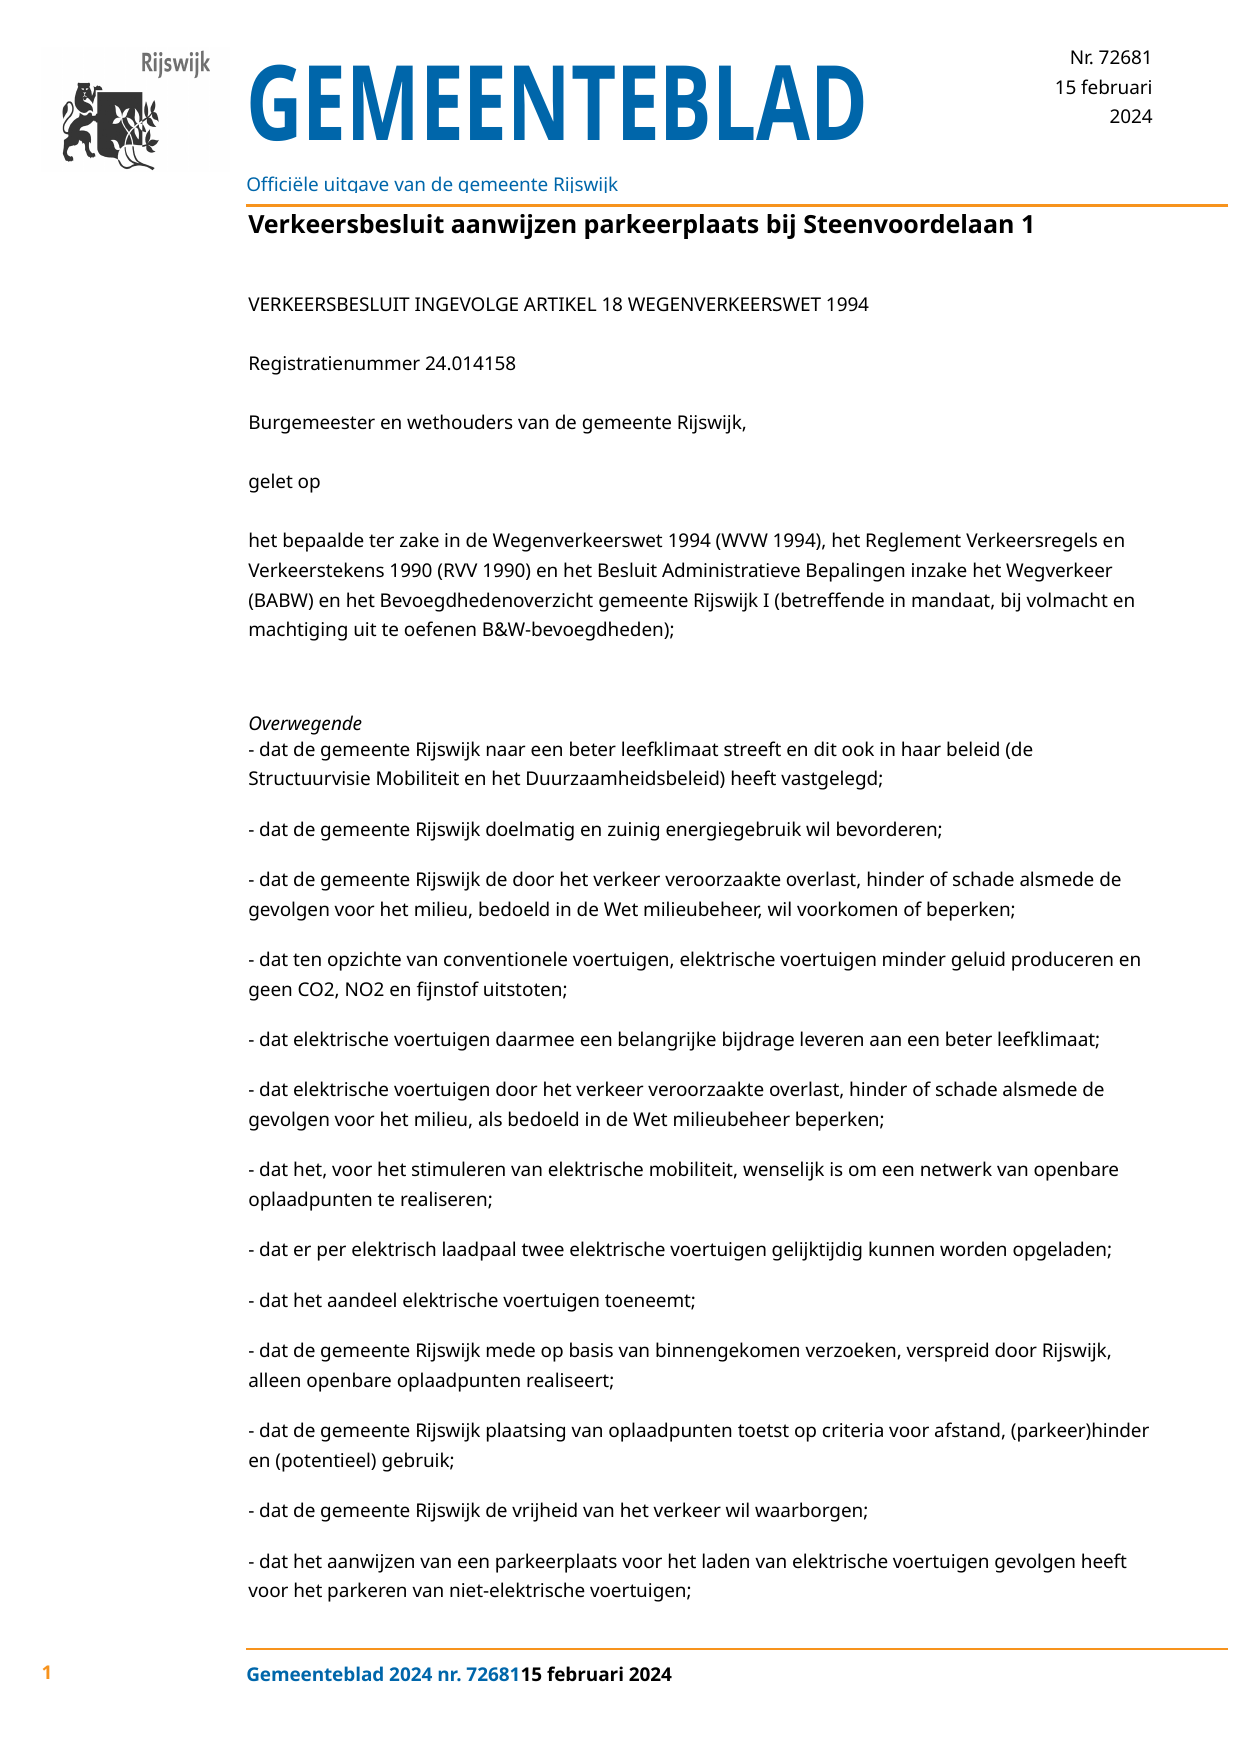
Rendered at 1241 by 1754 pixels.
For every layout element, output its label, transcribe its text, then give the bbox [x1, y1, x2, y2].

text - dat de gemeente Rijswijk mede op basis van binnengekomen verzoeken, verspreid door Rijswijk, alleen openbare oplaadpunten realiseert; [248, 1337, 1152, 1393]
text Burgemeester en wethouders van de gemeente Rijswijk, [248, 409, 1152, 435]
text gelet op [248, 468, 1152, 494]
text - dat de gemeente Rijswijk naar een beter leefklimaat streeft en dit ook in haar beleid (de Structuurvisie Mobiliteit en het Duurzaamheidsbeleid) heeft vastgelegd; [248, 736, 1152, 791]
text - dat elektrische voertuigen daarmee een belangrijke bijdrage leveren aan een beter leefklimaat; [248, 1026, 1152, 1052]
text - dat de gemeente Rijswijk de door het verkeer veroorzaakte overlast, hinder of schade alsmede de gevolgen voor het milieu, bedoeld in de Wet milieubeheer, wil voorkomen of beperken; [248, 866, 1152, 921]
text - dat het aandeel elektrische voertuigen toeneemt; [248, 1287, 1152, 1313]
text Verkeersbesluit aanwijzen parkeerplaats bij Steenvoordelaan 1 [248, 207, 1152, 241]
text het bepaalde ter zake in de Wegenverkeerswet 1994 (WVW 1994), het Reglement Verkeersregels en Verkeerstekens 1990 (RVV 1990) en het Besluit Administratieve Bepalingen inzake het Wegverkeer (BABW) en het Bevoegdhedenoverzicht gemeente Rijswijk I (betreffende in mandaat, bij volmacht en machtiging uit te oefenen B&W-bevoegdheden); [248, 528, 1152, 642]
text Overwegende [248, 710, 1152, 736]
text - dat ten opzichte van conventionele voertuigen, elektrische voertuigen minder geluid produceren en geen CO2, NO2 en fijnstof uitstoten; [248, 946, 1152, 1001]
text - dat elektrische voertuigen door het verkeer veroorzaakte overlast, hinder of schade alsmede de gevolgen voor het milieu, als bedoeld in de Wet milieubeheer beperken; [248, 1077, 1152, 1132]
text - dat het aanwijzen van een parkeerplaats voor het laden van elektrische voertuigen gevolgen heeft voor het parkeren van niet-elektrische voertuigen; [248, 1548, 1152, 1603]
text - dat er per elektrisch laadpaal twee elektrische voertuigen gelijktijdig kunnen worden opgeladen; [248, 1237, 1152, 1262]
text - dat de gemeente Rijswijk plaatsing van oplaadpunten toetst op criteria voor afstand, (parkeer)hinder en (potentieel) gebruik; [248, 1417, 1152, 1473]
text - dat het, voor het stimuleren van elektrische mobiliteit, wenselijk is om een netwerk van openbare oplaadpunten te realiseren; [248, 1157, 1152, 1212]
text - dat de gemeente Rijswijk doelmatig en zuinig energiegebruik wil bevorderen; [248, 816, 1152, 841]
text Registratienummer 24.014158 [248, 350, 1152, 376]
text - dat de gemeente Rijswijk de vrijheid van het verkeer wil waarborgen; [248, 1497, 1152, 1523]
picture [41, 47, 231, 172]
text VERKEERSBESLUIT INGEVOLGE ARTIKEL 18 WEGENVERKEERSWET 1994 [248, 291, 1152, 317]
